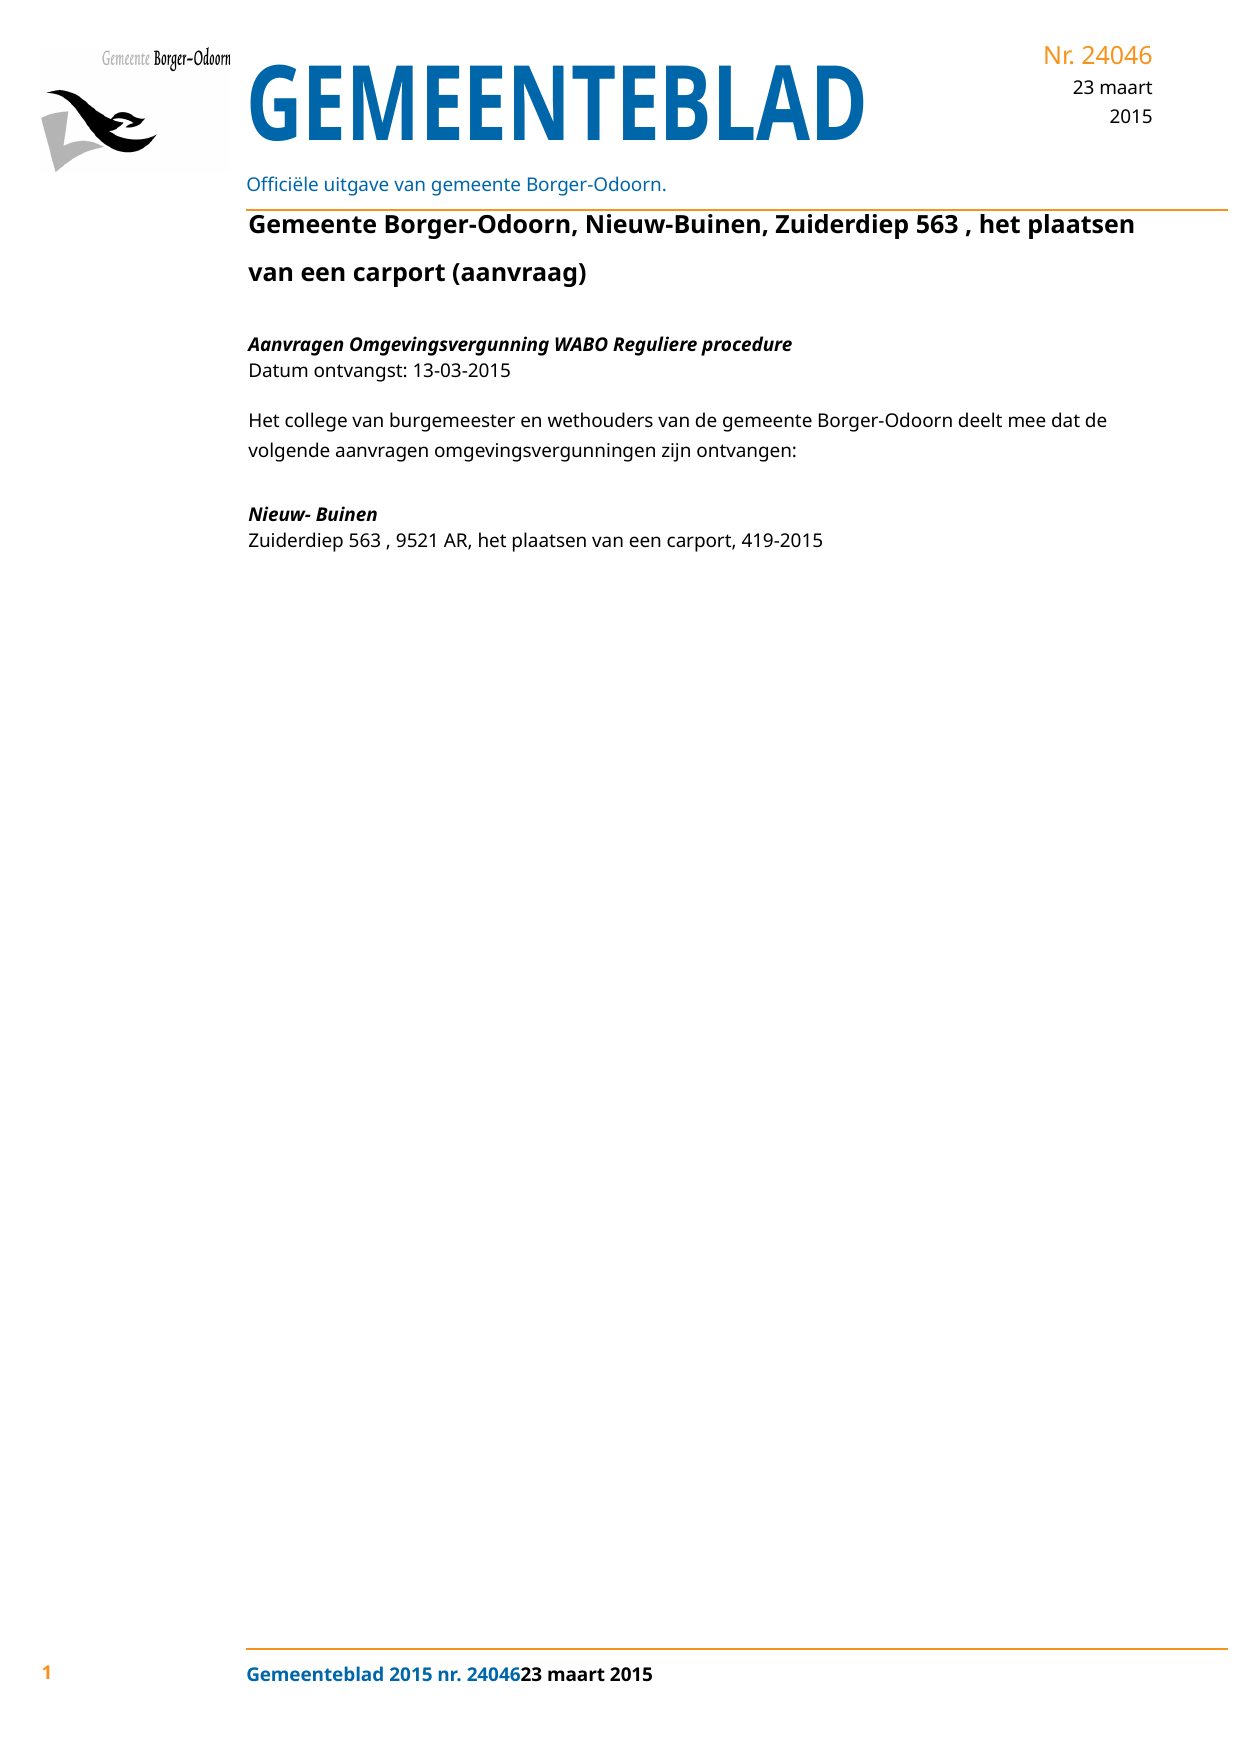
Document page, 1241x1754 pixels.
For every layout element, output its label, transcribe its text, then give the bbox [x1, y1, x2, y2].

text Het college van burgemeester en wethouders van de gemeente Borger-Odoorn deelt mee dat de volgende aanvragen omgevingsvergunningen zijn ontvangen: [248, 408, 1152, 463]
text Gemeente Borger-Odoorn, Nieuw-Buinen, Zuiderdiep 563 , het plaatsen van een carport (aanvraag) [248, 211, 1152, 288]
text Datum ontvangst: 13-03-2015 [248, 357, 1152, 383]
text Zuiderdiep 563 , 9521 AR, het plaatsen van een carport, 419-2015 [248, 527, 1152, 553]
text Aanvragen Omgevingsvergunning WABO Reguliere procedure [248, 331, 1152, 357]
text Nieuw- Buinen [248, 501, 1152, 527]
picture [41, 47, 231, 172]
